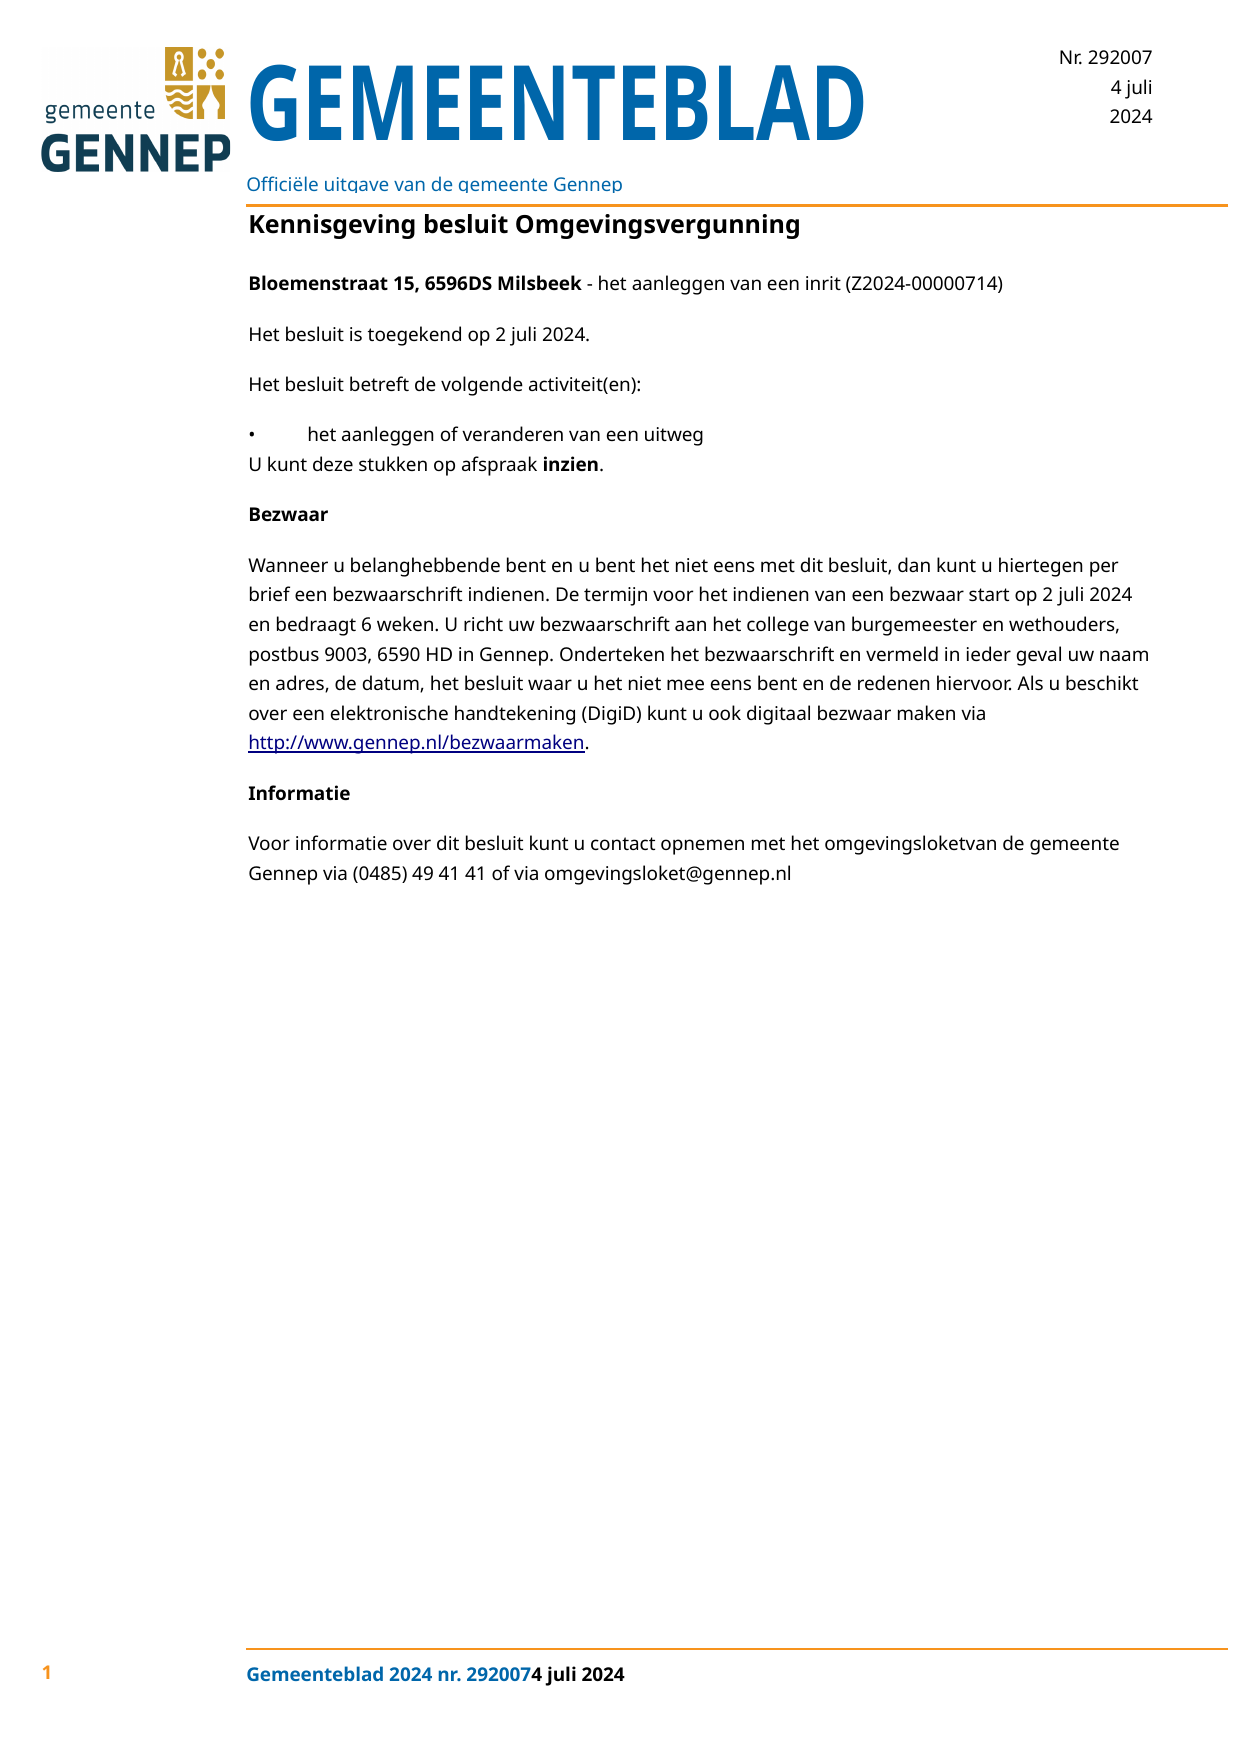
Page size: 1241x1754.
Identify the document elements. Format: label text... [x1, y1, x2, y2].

text Bezwaar [248, 502, 1152, 527]
text U kunt deze stukken op afspraak inzien. [248, 451, 1152, 477]
text Het besluit betreft de volgende activiteit(en): [248, 371, 1152, 397]
text Voor informatie over dit besluit kunt u contact opnemen met het omgevingsloketvan de gemeente Gennep via (0485) 49 41 41 of via omgevingsloket@gennep.nl [248, 830, 1152, 886]
picture [41, 47, 231, 172]
text Kennisgeving besluit Omgevingsvergunning [248, 207, 1152, 241]
text Bloemenstraat 15, 6596DS Milsbeek - het aanleggen van een inrit (Z2024-00000714) [248, 270, 1152, 296]
text Informatie [248, 780, 1152, 806]
text Het besluit is toegekend op 2 juli 2024. [248, 321, 1152, 346]
text Wanneer u belanghebbende bent en u bent het niet eens met dit besluit, dan kunt u hiertegen per brief een bezwaarschrift indienen. De termijn voor het indienen van een bezwaar start op 2 juli 2024 en bedraagt 6 weken. U richt uw bezwaarschrift aan het college van burgemeester en wethouders, postbus 9003, 6590 HD in Gennep. Onderteken het bezwaarschrift en vermeld in ieder geval uw naam en adres, de datum, het besluit waar u het niet mee eens bent en de redenen hiervoor. Als u beschikt over een elektronische handtekening (DigiD) kunt u ook digitaal bezwaar maken via http://www.gennep.nl/bezwaarmaken. [248, 552, 1152, 755]
list het aanleggen of veranderen van een uitweg [248, 422, 1152, 447]
